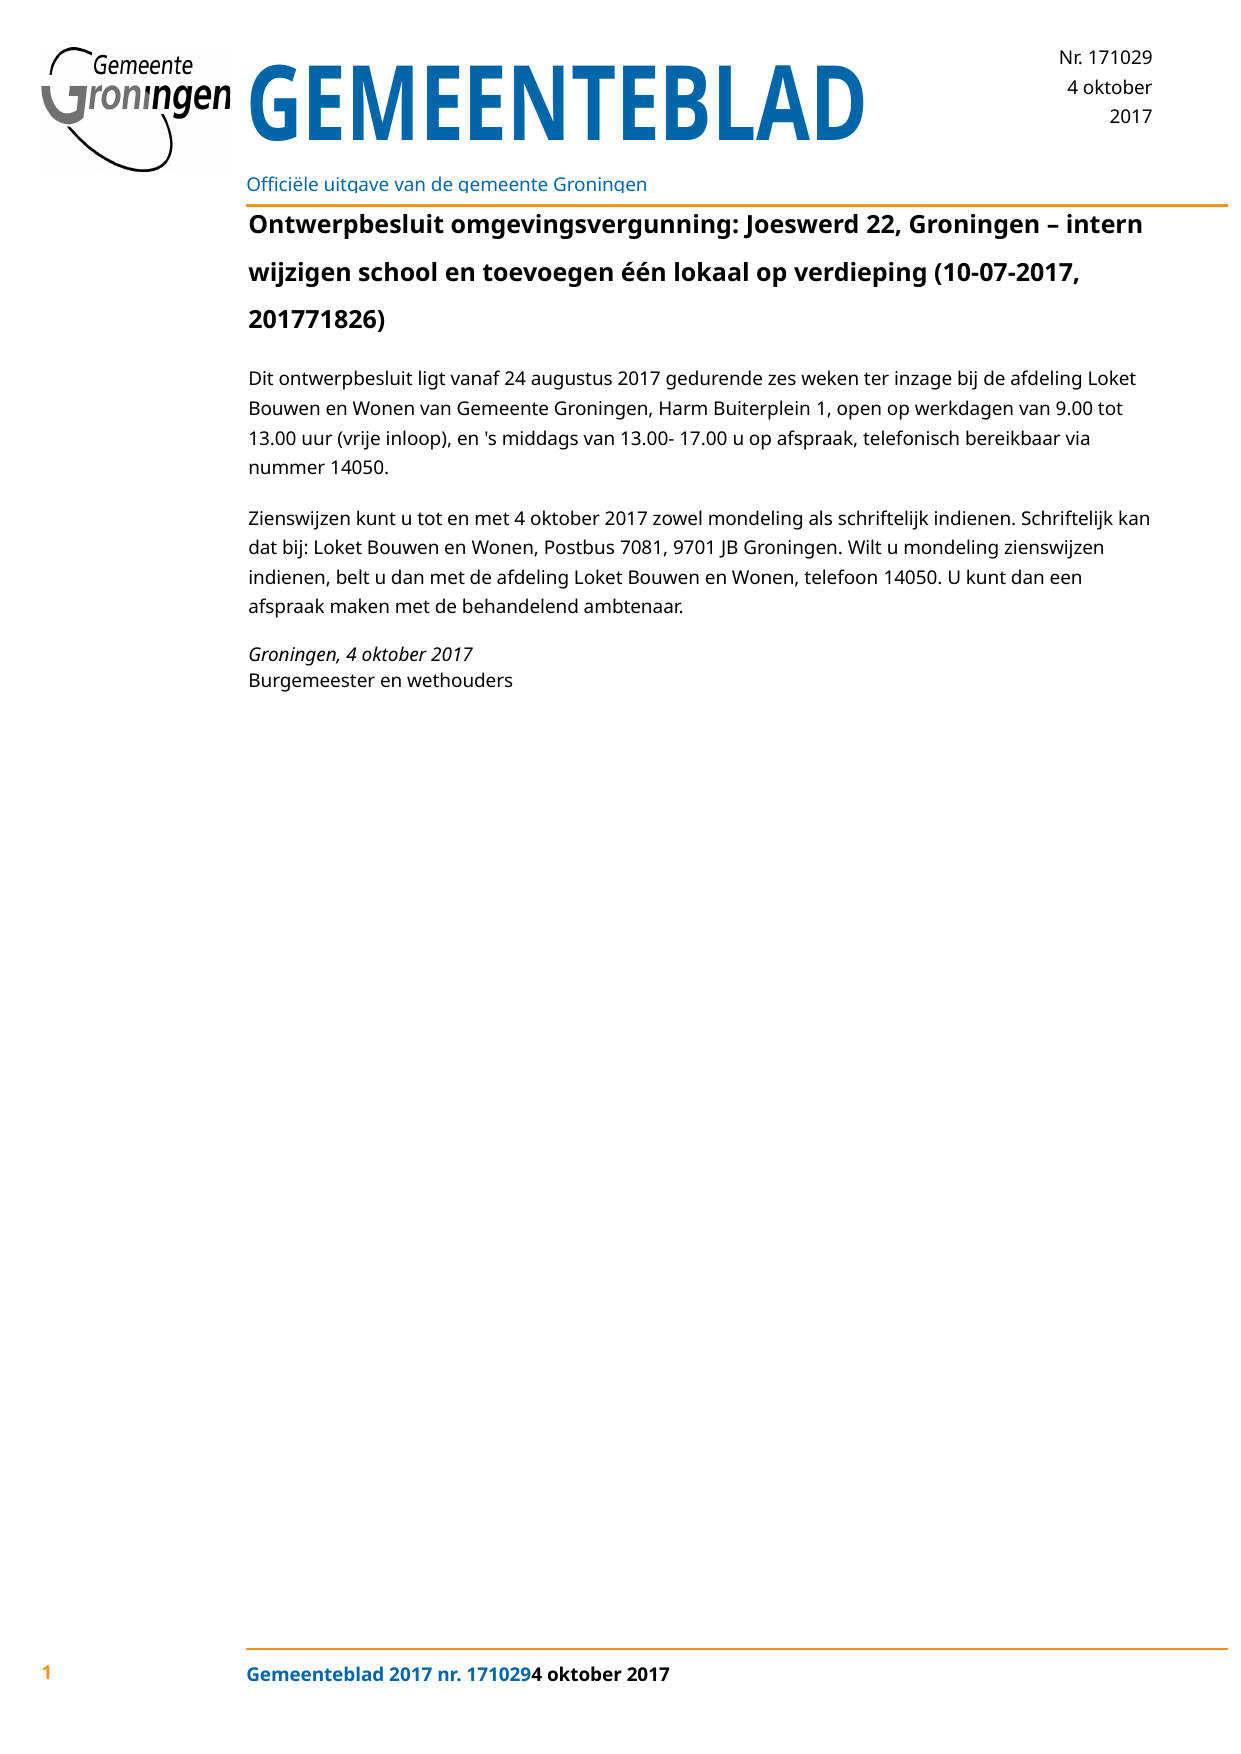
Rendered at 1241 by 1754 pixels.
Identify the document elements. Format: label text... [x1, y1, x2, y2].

picture [41, 47, 231, 172]
text Zienswijzen kunt u tot en met 4 oktober 2017 zowel mondeling als schriftelijk indienen. Schriftelijk kan dat bij: Loket Bouwen en Wonen, Postbus 7081, 9701 JB Groningen. Wilt u mondeling zienswijzen indienen, belt u dan met de afdeling Loket Bouwen en Wonen, telefoon 14050. U kunt dan een afspraak maken met de behandelend ambtenaar. [248, 505, 1152, 619]
text Ontwerpbesluit omgevingsvergunning: Joeswerd 22, Groningen – intern wijzigen school en toevoegen één lokaal op verdieping (10-07-2017, 201771826) [248, 207, 1152, 336]
text Burgemeester en wethouders [248, 667, 1152, 693]
text Dit ontwerpbesluit ligt vanaf 24 augustus 2017 gedurende zes weken ter inzage bij de afdeling Loket Bouwen en Wonen van Gemeente Groningen, Harm Buiterplein 1, open op werkdagen van 9.00 tot 13.00 uur (vrije inloop), en 's middags van 13.00- 17.00 u op afspraak, telefonisch bereikbaar via nummer 14050. [248, 366, 1152, 480]
text Groningen, 4 oktober 2017 [248, 641, 1152, 667]
